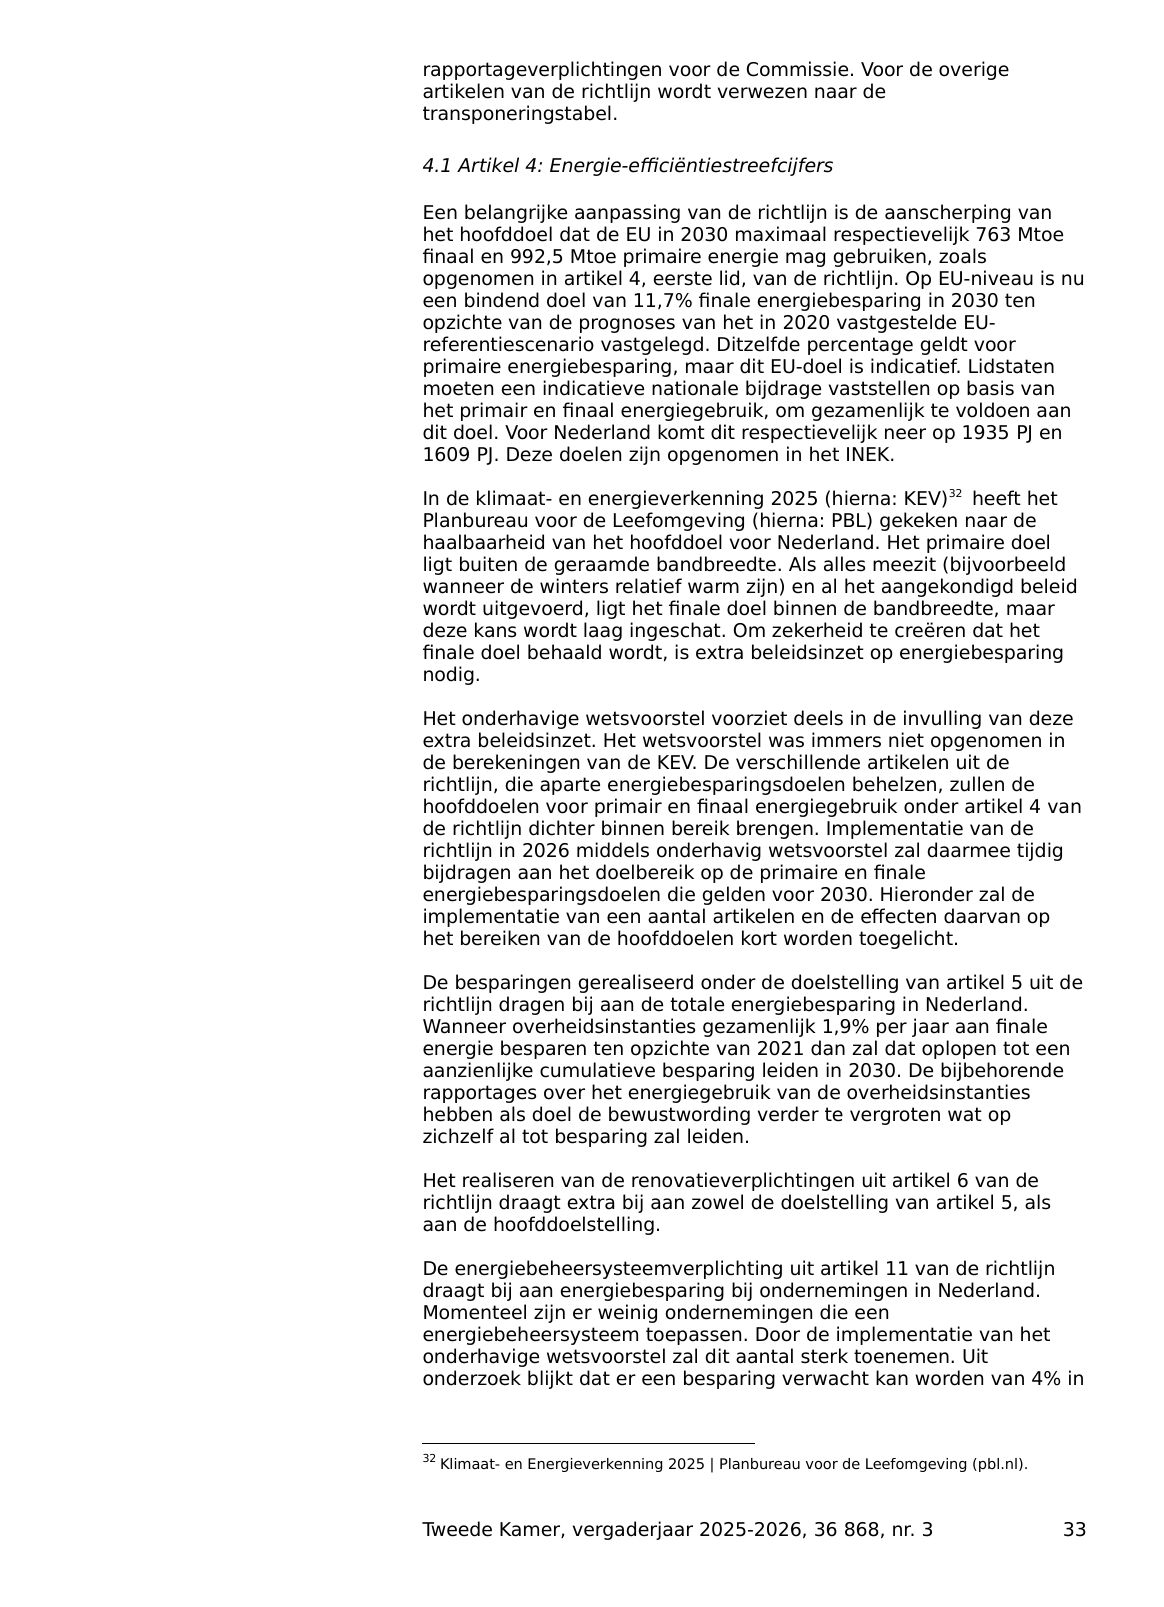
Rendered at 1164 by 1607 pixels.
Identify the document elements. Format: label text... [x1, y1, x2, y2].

text Het onderhavige wetsvoorstel voorziet deels in de invulling van deze extra beleidsinzet. Het wetsvoorstel was immers niet opgenomen in de berekeningen van de KEV. De verschillende artikelen uit de richtlijn, die aparte energiebesparingsdoelen behelzen, zullen de hoofddoelen voor primair en finaal energiegebruik onder artikel 4 van de richtlijn dichter binnen bereik brengen. Implementatie van de richtlijn in 2026 middels onderhavig wetsvoorstel zal daarmee tijdig bijdragen aan het doelbereik op de primaire en finale energiebesparingsdoelen die gelden voor 2030. Hieronder zal de implementatie van een aantal artikelen en de effecten daarvan op het bereiken van de hoofddoelen kort worden toegelicht. [422, 708, 1087, 950]
subtitle 4.1 Artikel 4: Energie-efficiëntiestreefcijfers [422, 155, 1087, 177]
text De energiebeheersysteemverplichting uit artikel 11 van de richtlijn draagt bij aan energiebesparing bij ondernemingen in Nederland. Momenteel zijn er weinig ondernemingen die een energiebeheersysteem toepassen. Door de implementatie van het onderhavige wetsvoorstel zal dit aantal sterk toenemen. Uit onderzoek blijkt dat er een besparing verwacht kan worden van 4% in [422, 1258, 1087, 1390]
text In de klimaat- en energieverkenning 2025 (hierna: KEV) heeft het Planbureau voor de Leefomgeving (hierna: PBL) gekeken naar de haalbaarheid van het hoofddoel voor Nederland. Het primaire doel ligt buiten de geraamde bandbreedte. Als alles meezit (bijvoorbeeld wanneer de winters relatief warm zijn) en al het aangekondigd beleid wordt uitgevoerd, ligt het finale doel binnen de bandbreedte, maar deze kans wordt laag ingeschat. Om zekerheid te creëren dat het finale doel behaald wordt, is extra beleidsinzet op energiebesparing nodig. [422, 488, 1087, 686]
text rapportageverplichtingen voor de Commissie. Voor de overige artikelen van de richtlijn wordt verwezen naar de transponeringstabel. [422, 59, 1087, 125]
text Klimaat- en Energieverkenning 2025 | Planbureau voor de Leefomgeving (pbl.nl). [422, 1452, 1087, 1474]
text Het realiseren van de renovatieverplichtingen uit artikel 6 van de richtlijn draagt extra bij aan zowel de doelstelling van artikel 5, als aan de hoofddoelstelling. [422, 1170, 1087, 1236]
text De besparingen gerealiseerd onder de doelstelling van artikel 5 uit de richtlijn dragen bij aan de totale energiebesparing in Nederland. Wanneer overheidsinstanties gezamenlijk 1,9% per jaar aan finale energie besparen ten opzichte van 2021 dan zal dat oplopen tot een aanzienlijke cumulatieve besparing leiden in 2030. De bijbehorende rapportages over het energiegebruik van de overheidsinstanties hebben als doel de bewustwording verder te vergroten wat op zichzelf al tot besparing zal leiden. [422, 972, 1087, 1148]
text Een belangrijke aanpassing van de richtlijn is de aanscherping van het hoofddoel dat de EU in 2030 maximaal respectievelijk 763 Mtoe finaal en 992,5 Mtoe primaire energie mag gebruiken, zoals opgenomen in artikel 4, eerste lid, van de richtlijn. Op EU-niveau is nu een bindend doel van 11,7% finale energiebesparing in 2030 ten opzichte van de prognoses van het in 2020 vastgestelde EU-referentiescenario vastgelegd. Ditzelfde percentage geldt voor primaire energiebesparing, maar dit EU-doel is indicatief. Lidstaten moeten een indicatieve nationale bijdrage vaststellen op basis van het primair en finaal energiegebruik, om gezamenlijk te voldoen aan dit doel. Voor Nederland komt dit respectievelijk neer op 1935 PJ en 1609 PJ. Deze doelen zijn opgenomen in het INEK. [422, 202, 1087, 466]
